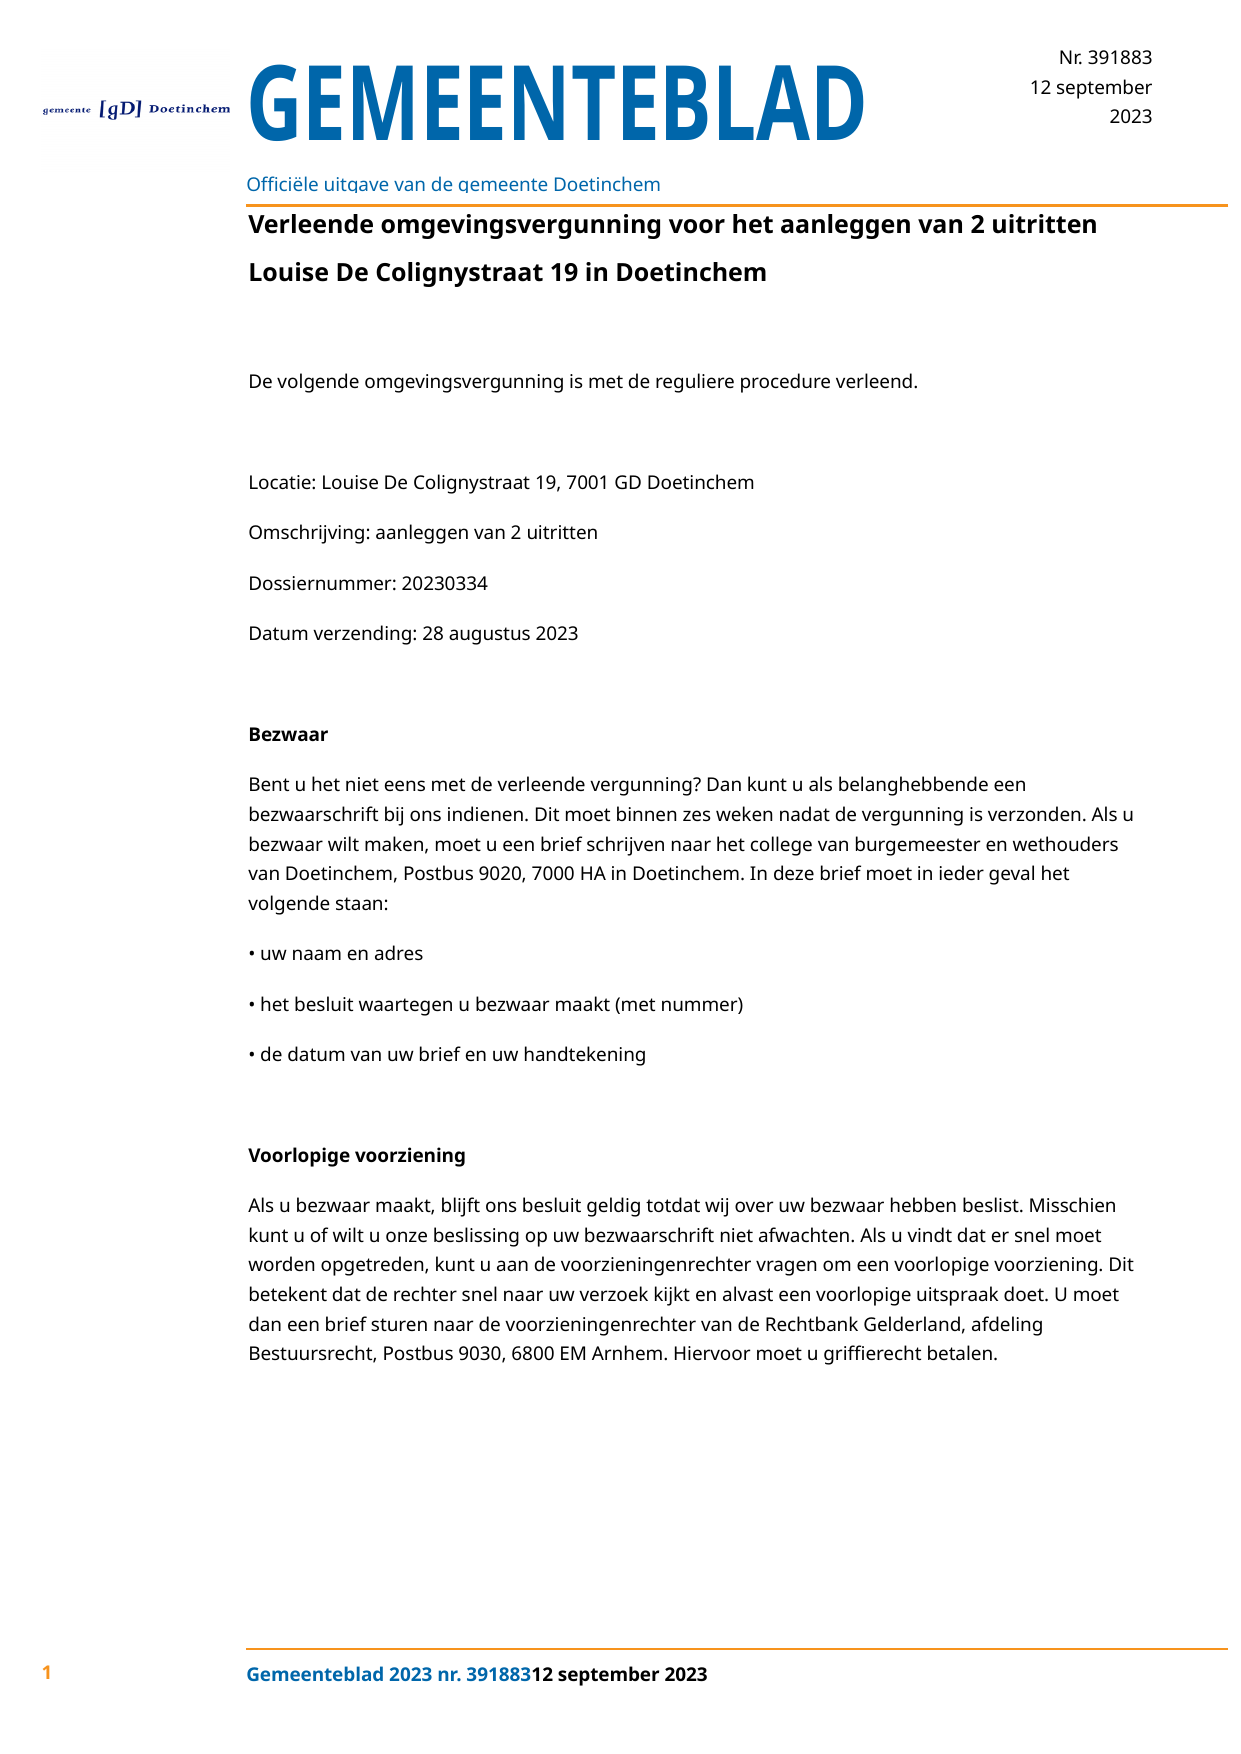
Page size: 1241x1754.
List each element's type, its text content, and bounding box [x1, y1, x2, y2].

text • het besluit waartegen u bezwaar maakt (met nummer) [248, 991, 1152, 1017]
text Bezwaar [248, 721, 1152, 747]
text Omschrijving: aanleggen van 2 uitritten [248, 519, 1152, 545]
text Bent u het niet eens met de verleende vergunning? Dan kunt u als belanghebbende een bezwaarschrift bij ons indienen. Dit moet binnen zes weken nadat de vergunning is verzonden. Als u bezwaar wilt maken, moet u een brief schrijven naar het college van burgemeester en wethouders van Doetinchem, Postbus 9020, 7000 HA in Doetinchem. In deze brief moet in ieder geval het volgende staan: [248, 772, 1152, 916]
picture [41, 47, 231, 172]
text Verleende omgevingsvergunning voor het aanleggen van 2 uitritten Louise De Colignystraat 19 in Doetinchem [248, 207, 1152, 288]
text Als u bezwaar maakt, blijft ons besluit geldig totdat wij over uw bezwaar hebben beslist. Misschien kunt u of wilt u onze beslissing op uw bezwaarschrift niet afwachten. Als u vindt dat er snel moet worden opgetreden, kunt u aan de voorzieningenrechter vragen om een voorlopige voorziening. Dit betekent dat de rechter snel naar uw verzoek kijkt en alvast een voorlopige uitspraak doet. U moet dan een brief sturen naar de voorzieningenrechter van de Rechtbank Gelderland, afdeling Bestuursrecht, Postbus 9030, 6800 EM Arnhem. Hiervoor moet u griffierecht betalen. [248, 1192, 1152, 1366]
text Dossiernummer: 20230334 [248, 570, 1152, 596]
text Locatie: Louise De Colignystraat 19, 7001 GD Doetinchem [248, 469, 1152, 495]
text Datum verzending: 28 augustus 2023 [248, 620, 1152, 646]
text • de datum van uw brief en uw handtekening [248, 1041, 1152, 1067]
text • uw naam en adres [248, 940, 1152, 966]
text De volgende omgevingsvergunning is met de reguliere procedure verleend. [248, 368, 1152, 394]
text Voorlopige voorziening [248, 1142, 1152, 1168]
